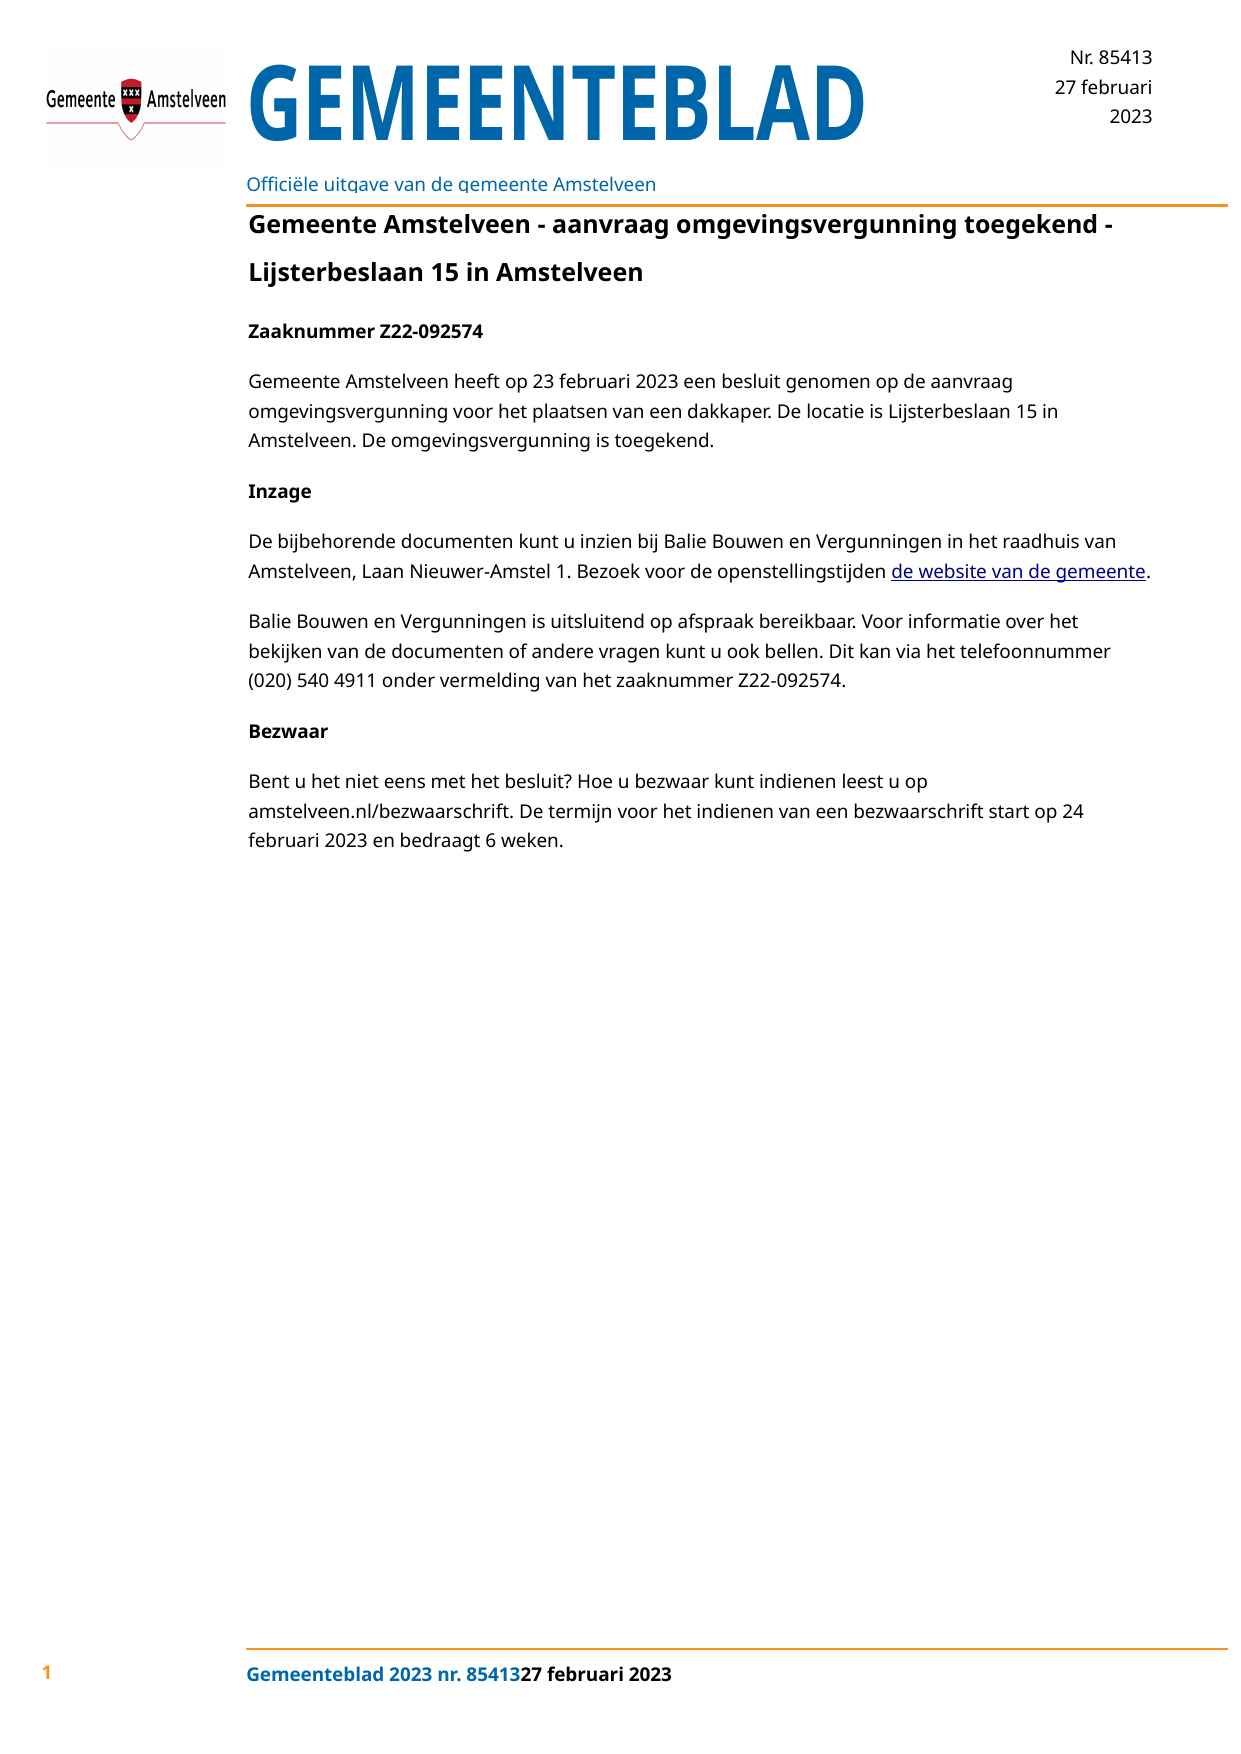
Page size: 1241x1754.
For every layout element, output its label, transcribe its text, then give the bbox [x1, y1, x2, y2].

text Bent u het niet eens met het besluit? Hoe u bezwaar kunt indienen leest u op amstelveen.nl/bezwaarschrift. De termijn voor het indienen van een bezwaarschrift start op 24 februari 2023 en bedraagt 6 weken. [248, 768, 1152, 853]
text De bijbehorende documenten kunt u inzien bij Balie Bouwen en Vergunningen in het raadhuis van Amstelveen, Laan Nieuwer-Amstel 1. Bezoek voor de openstellingstijden de website van de gemeente. [248, 528, 1152, 584]
text Inzage [248, 478, 1152, 504]
text Gemeente Amstelveen - aanvraag omgevingsvergunning toegekend - Lijsterbeslaan 15 in Amstelveen [248, 207, 1152, 288]
text Bezwaar [248, 718, 1152, 744]
text Balie Bouwen en Vergunningen is uitsluitend op afspraak bereikbaar. Voor informatie over het bekijken van de documenten of andere vragen kunt u ook bellen. Dit kan via het telefoonnummer (020) 540 4911 onder vermelding van het zaaknummer Z22-092574. [248, 608, 1152, 693]
picture [41, 47, 231, 172]
text Gemeente Amstelveen heeft op 23 februari 2023 een besluit genomen op de aanvraag omgevingsvergunning voor het plaatsen van een dakkaper. De locatie is Lijsterbeslaan 15 in Amstelveen. De omgevingsvergunning is toegekend. [248, 368, 1152, 453]
text Zaaknummer Z22-092574 [248, 318, 1152, 344]
